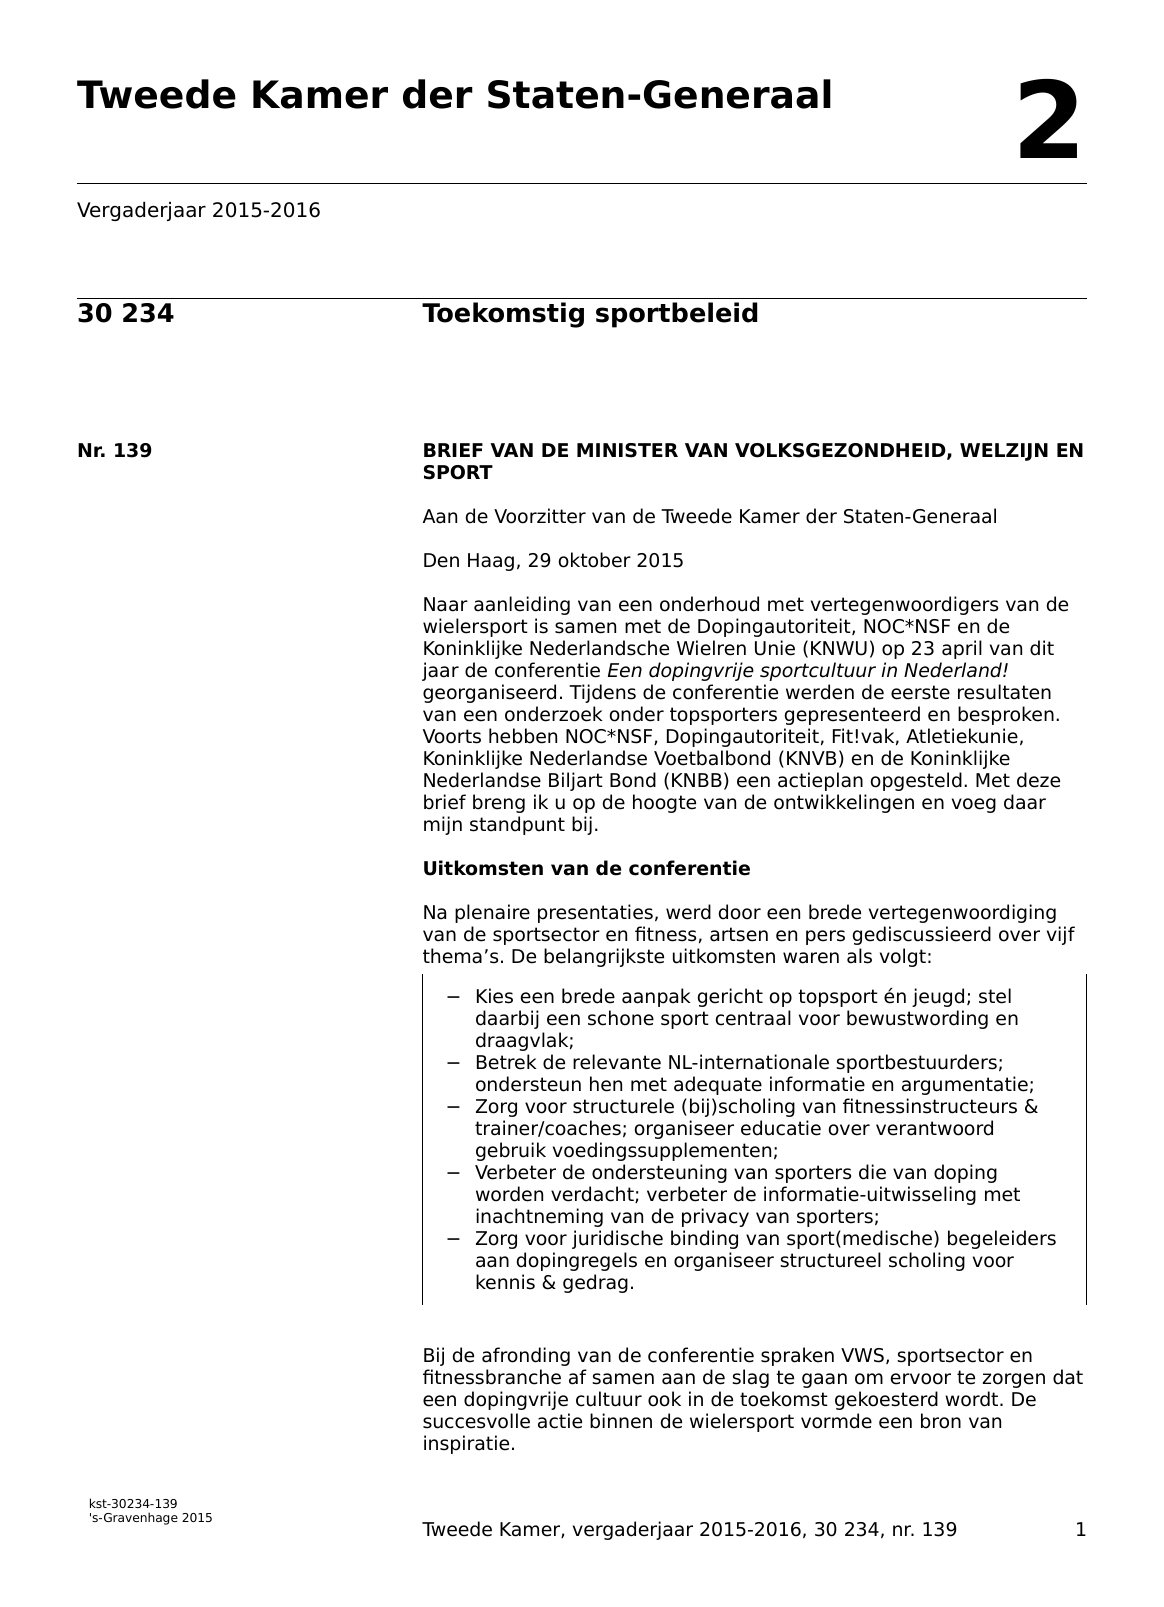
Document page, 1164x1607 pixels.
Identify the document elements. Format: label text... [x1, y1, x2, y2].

subtitle Nr. 139 BRIEF VAN DE MINISTER VAN VOLKSGEZONDHEID, WELZIJN EN SPORT [77, 440, 1087, 484]
text Aan de Voorzitter van de Tweede Kamer der Staten-Generaal [422, 506, 1087, 528]
text Bij de afronding van de conferentie spraken VWS, sportsector en fitnessbranche af samen aan de slag te gaan om ervoor te zorgen dat een dopingvrije cultuur ook in de toekomst gekoesterd wordt. De succesvolle actie binnen de wielersport vormde een bron van inspiratie. [422, 1345, 1087, 1455]
text 's-Gravenhage 2015 [88, 1511, 323, 1525]
text Na plenaire presentaties, werd door een brede vertegenwoordiging van de sportsector en fitness, artsen en pers gediscussieerd over vijf thema’s. De belangrijkste uitkomsten waren als volgt: [422, 902, 1087, 968]
table_header 2 [886, 59, 1087, 183]
table_header Tweede Kamer der Staten-Generaal [77, 59, 886, 183]
text Den Haag, 29 oktober 2015 [422, 550, 1087, 572]
subtitle Uitkomsten van de conferentie [422, 858, 1087, 880]
table_header − Kies een brede aanpak gericht op topsport én jeugd; stel daarbij een schone sport centraal voor bewustwording en draagvlak; − Betrek de relevante NL-internationale sportbestuurders; ondersteun hen met adequate informatie en argumentatie; − Zorg voor structurele (bij)scholing van fitnessinstructeurs & trainer/coaches; organiseer educatie over verantwoord gebruik voedingssupplementen; − Verbeter de ondersteuning van sporters die van doping worden verdacht; verbeter de informatie-uitwisseling met inachtneming van de privacy van sporters; − Zorg voor juridische binding van sport(medische) begeleiders aan dopingregels en organiseer structureel scholing voor kennis & gedrag. [423, 974, 1086, 1305]
text kst-30234-139 [88, 1497, 323, 1511]
table_cell Vergaderjaar 2015-2016 [77, 184, 1087, 298]
subtitle 30 234 Toekomstig sportbeleid [77, 299, 1087, 329]
text Naar aanleiding van een onderhoud met vertegenwoordigers van de wielersport is samen met de Dopingautoriteit, NOC*NSF en de Koninklijke Nederlandsche Wielren Unie (KNWU) op 23 april van dit jaar de conferentie Een dopingvrije sportcultuur in Nederland! georganiseerd. Tijdens de conferentie werden de eerste resultaten van een onderzoek onder topsporters gepresenteerd en besproken. Voorts hebben NOC*NSF, Dopingautoriteit, Fit!vak, Atletiekunie, Koninklijke Nederlandse Voetbalbond (KNVB) en de Koninklijke Nederlandse Biljart Bond (KNBB) een actieplan opgesteld. Met deze brief breng ik u op de hoogte van de ontwikkelingen en voeg daar mijn standpunt bij. [422, 594, 1087, 836]
